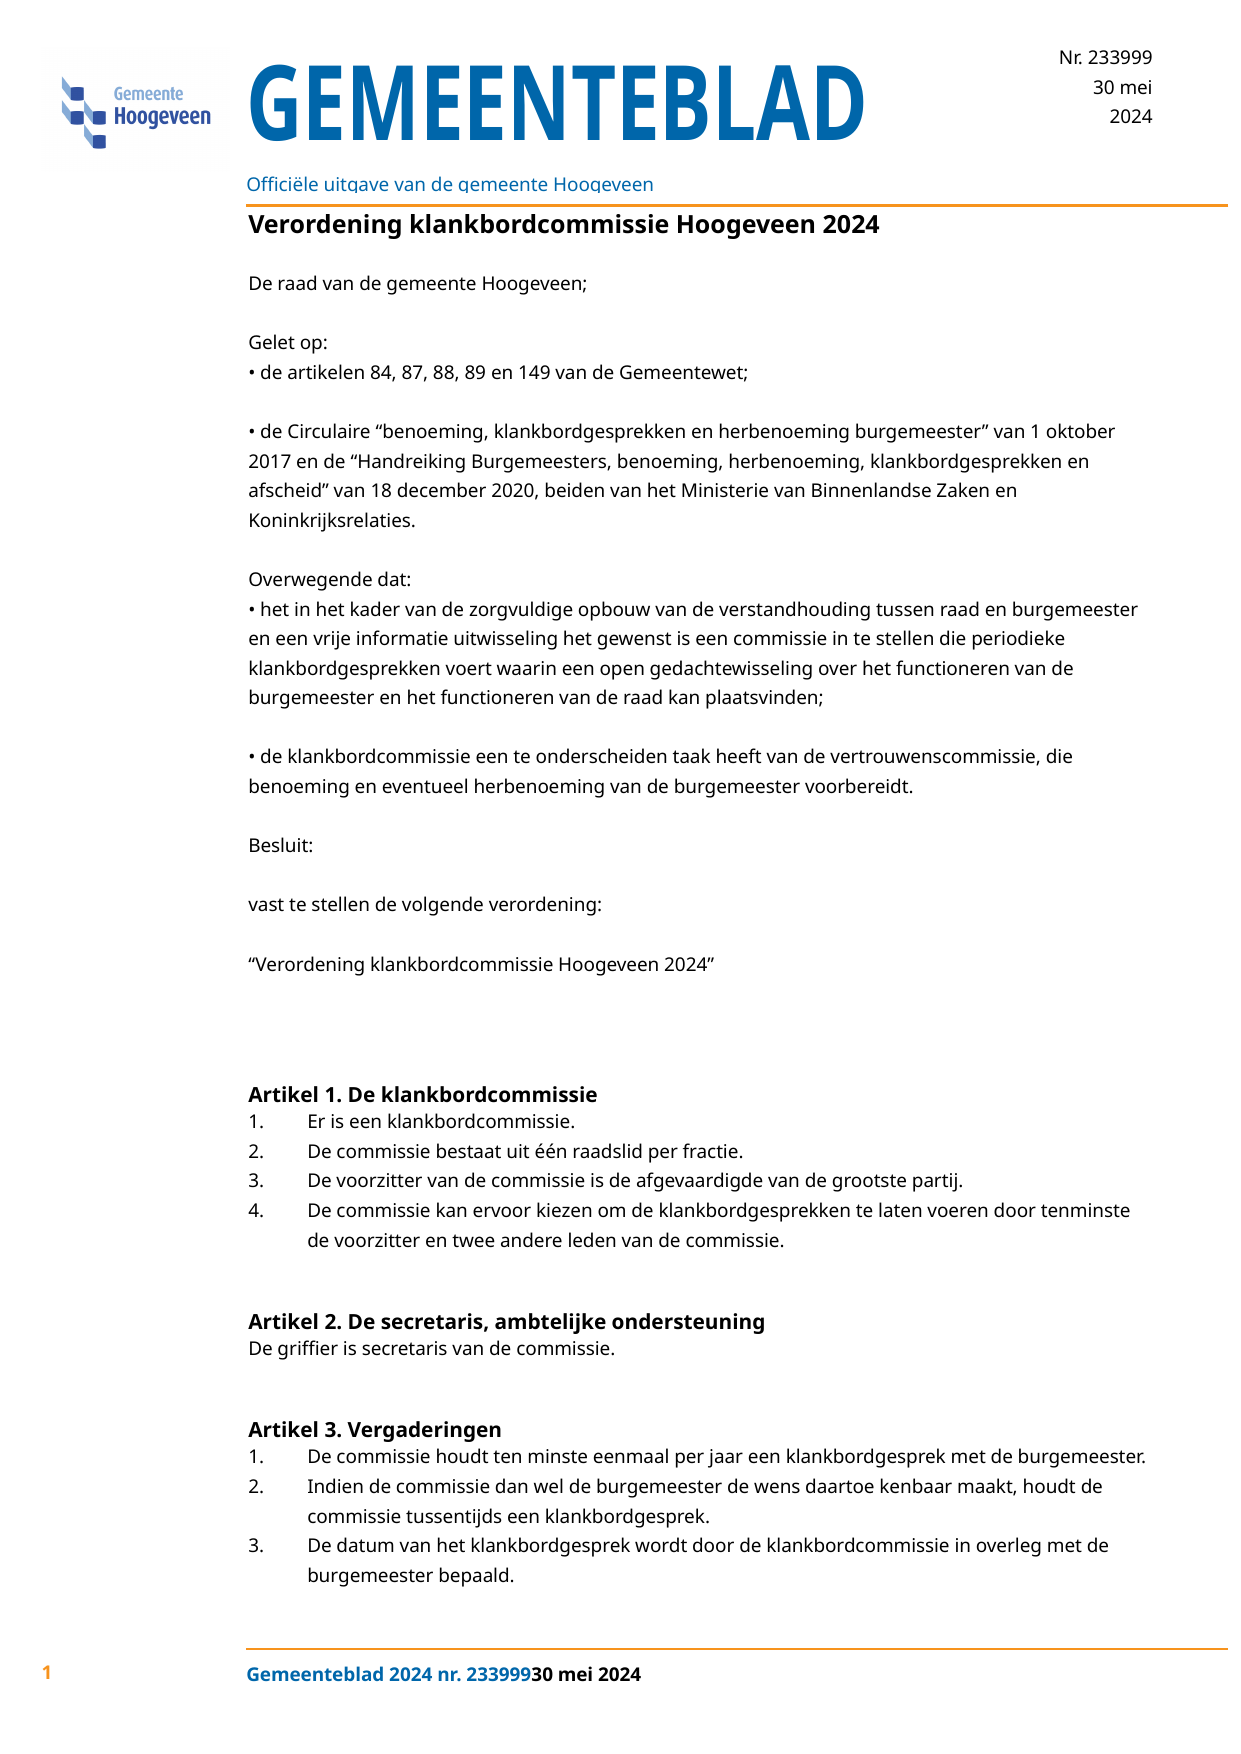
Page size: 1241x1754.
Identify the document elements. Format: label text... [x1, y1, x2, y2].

text • de artikelen 84, 87, 88, 89 en 149 van de Gemeentewet; [248, 359, 1152, 385]
list De commissie bestaat uit één raadslid per fractie. [248, 1138, 1152, 1164]
text Verordening klankbordcommissie Hoogeveen 2024 [248, 207, 1152, 241]
text • de Circulaire “benoeming, klankbordgesprekken en herbenoeming burgemeester” van 1 oktober 2017 en de “Handreiking Burgemeesters, benoeming, herbenoeming, klankbordgesprekken en afscheid” van 18 december 2020, beiden van het Ministerie van Binnenlandse Zaken en Koninkrijksrelaties. [248, 418, 1152, 533]
text “Verordening klankbordcommissie Hoogeveen 2024” [248, 951, 1152, 976]
text Overwegende dat: [248, 566, 1152, 592]
picture [41, 47, 231, 172]
text Artikel 1. De klankbordcommissie [248, 1080, 1152, 1108]
text Artikel 2. De secretaris, ambtelijke ondersteuning [248, 1307, 1152, 1335]
text Artikel 3. Vergaderingen [248, 1415, 1152, 1444]
text • het in het kader van de zorgvuldige opbouw van de verstandhouding tussen raad en burgemeester en een vrije informatie uitwisseling het gewenst is een commissie in te stellen die periodieke klankbordgesprekken voert waarin een open gedachtewisseling over het functioneren van de burgemeester en het functioneren van de raad kan plaatsvinden; [248, 596, 1152, 710]
text Gelet op: [248, 329, 1152, 355]
text De raad van de gemeente Hoogeveen; [248, 270, 1152, 296]
list Er is een klankbordcommissie. [248, 1108, 1152, 1134]
list De commissie houdt ten minste eenmaal per jaar een klankbordgesprek met de burgemeester. [248, 1444, 1152, 1469]
text vast te stellen de volgende verordening: [248, 892, 1152, 917]
list Indien de commissie dan wel de burgemeester de wens daartoe kenbaar maakt, houdt de commissie tussentijds een klankbordgesprek. [248, 1473, 1152, 1528]
list De commissie kan ervoor kiezen om de klankbordgesprekken te laten voeren door tenminste de voorzitter en twee andere leden van de commissie. [248, 1197, 1152, 1252]
text De griffier is secretaris van de commissie. [248, 1335, 1152, 1361]
list De datum van het klankbordgesprek wordt door de klankbordcommissie in overleg met de burgemeester bepaald. [248, 1532, 1152, 1588]
text • de klankbordcommissie een te onderscheiden taak heeft van de vertrouwenscommissie, die benoeming en eventueel herbenoeming van de burgemeester voorbereidt. [248, 744, 1152, 799]
list De voorzitter van de commissie is de afgevaardigde van de grootste partij. [248, 1168, 1152, 1193]
text Besluit: [248, 832, 1152, 858]
